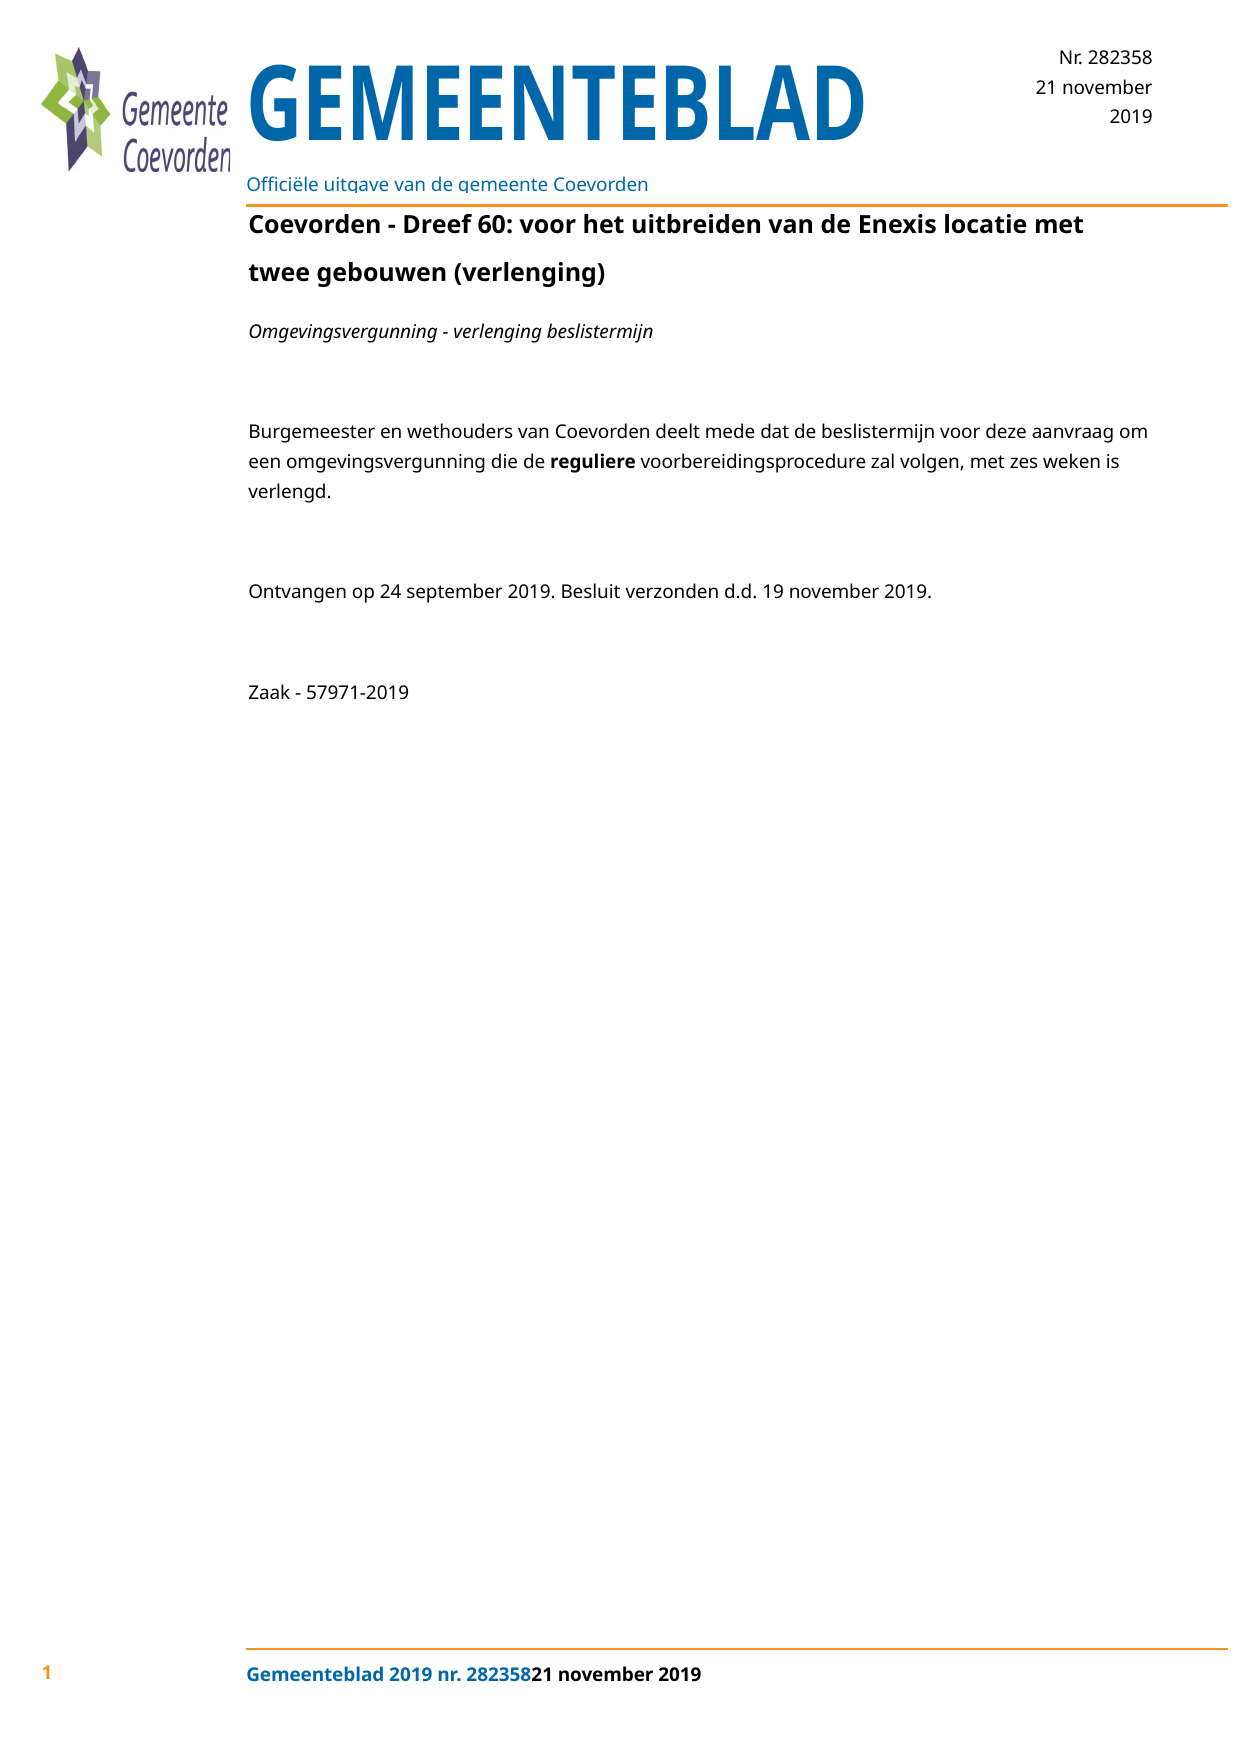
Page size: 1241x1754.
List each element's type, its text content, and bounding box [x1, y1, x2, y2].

text Ontvangen op 24 september 2019. Besluit verzonden d.d. 19 november 2019. [248, 579, 1152, 604]
text Coevorden - Dreef 60: voor het uitbreiden van de Enexis locatie met twee gebouwen (verlenging) [248, 207, 1152, 288]
text Zaak - 57971-2019 [248, 679, 1152, 705]
text Burgemeester en wethouders van Coevorden deelt mede dat de beslistermijn voor deze aanvraag om een omgevingsvergunning die de reguliere voorbereidingsprocedure zal volgen, met zes weken is verlengd. [248, 419, 1152, 504]
picture [41, 47, 231, 172]
text Omgevingsvergunning - verlenging beslistermijn [248, 318, 1152, 344]
